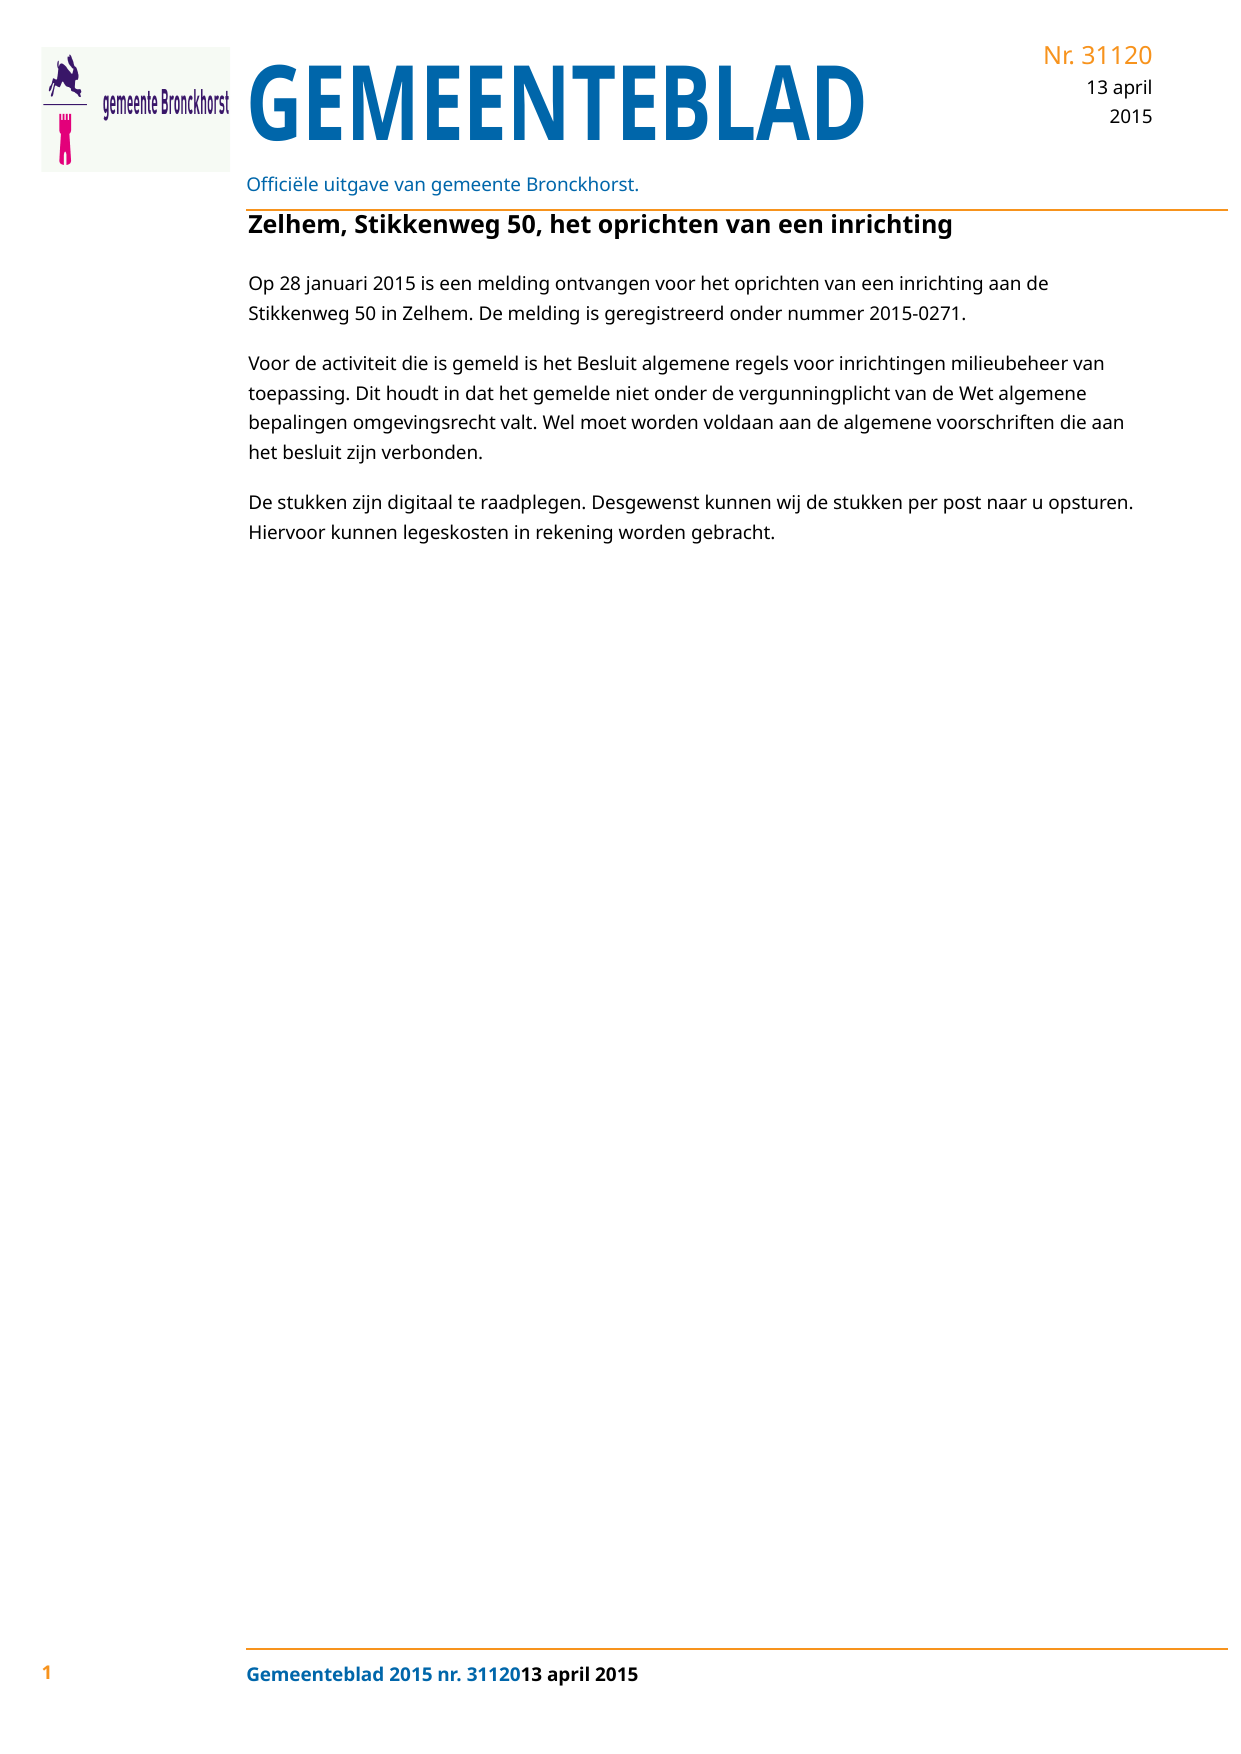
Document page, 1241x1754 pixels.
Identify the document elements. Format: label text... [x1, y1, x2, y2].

text Voor de activiteit die is gemeld is het Besluit algemene regels voor inrichtingen milieubeheer van toepassing. Dit houdt in dat het gemelde niet onder de vergunningplicht van de Wet algemene bepalingen omgevingsrecht valt. Wel moet worden voldaan aan de algemene voorschriften die aan het besluit zijn verbonden. [248, 350, 1152, 465]
picture [41, 47, 231, 172]
text De stukken zijn digitaal te raadplegen. Desgewenst kunnen wij de stukken per post naar u opsturen. Hiervoor kunnen legeskosten in rekening worden gebracht. [248, 489, 1152, 545]
text Zelhem, Stikkenweg 50, het oprichten van een inrichting [248, 211, 1152, 241]
text Op 28 januari 2015 is een melding ontvangen voor het oprichten van een inrichting aan de Stikkenweg 50 in Zelhem. De melding is geregistreerd onder nummer 2015-0271. [248, 270, 1152, 326]
